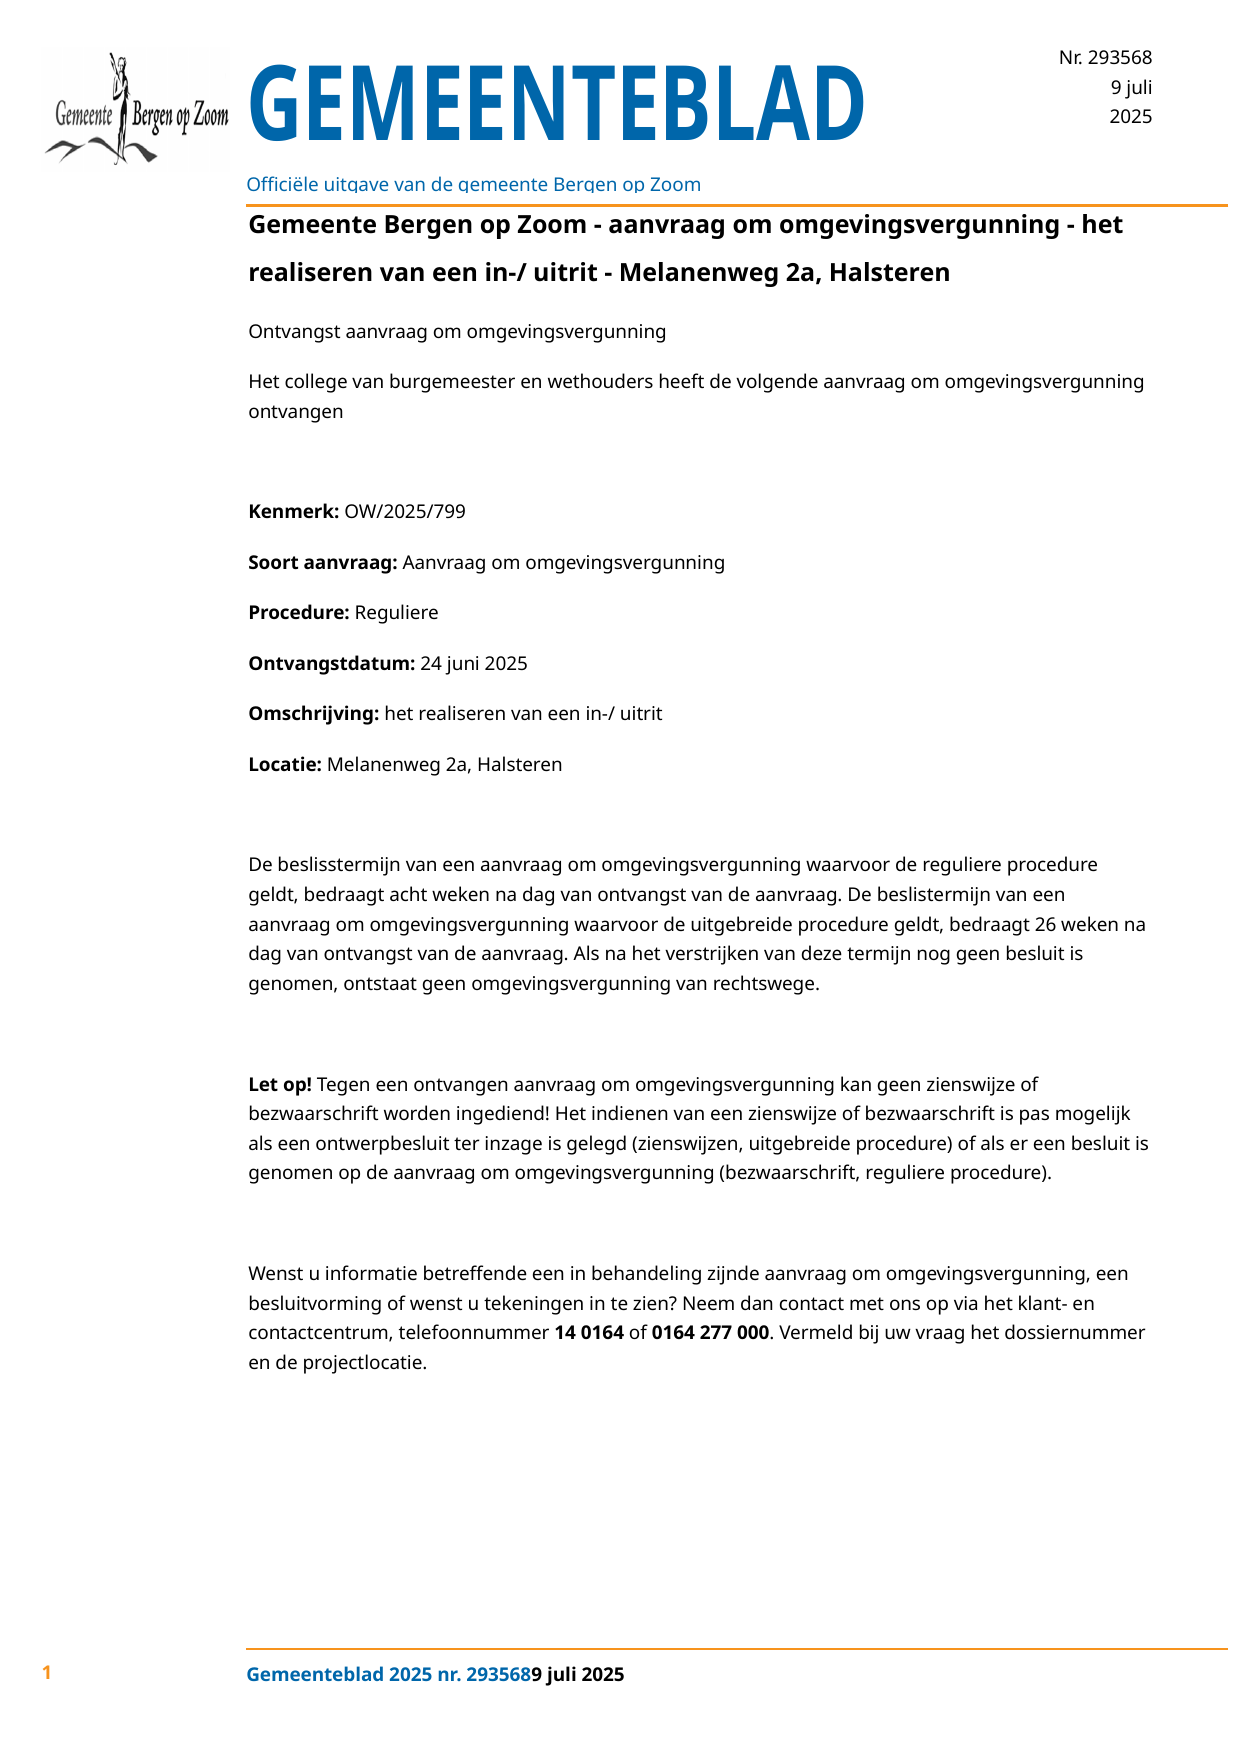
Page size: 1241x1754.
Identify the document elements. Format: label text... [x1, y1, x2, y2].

text Kenmerk: OW/2025/799 [248, 499, 1152, 524]
text Omschrijving: het realiseren van een in-/ uitrit [248, 700, 1152, 726]
text Soort aanvraag: Aanvraag om omgevingsvergunning [248, 549, 1152, 575]
picture [41, 47, 231, 172]
text Het college van burgemeester en wethouders heeft de volgende aanvraag om omgevingsvergunning ontvangen [248, 368, 1152, 424]
text Procedure: Reguliere [248, 599, 1152, 625]
text Wenst u informatie betreffende een in behandeling zijnde aanvraag om omgevingsvergunning, een besluitvorming of wenst u tekeningen in te zien? Neem dan contact met ons op via het klant- en contactcentrum, telefoonnummer 14 0164 of 0164 277 000. Vermeld bij uw vraag het dossiernummer en de projectlocatie. [248, 1260, 1152, 1375]
text Locatie: Melanenweg 2a, Halsteren [248, 751, 1152, 777]
text Gemeente Bergen op Zoom - aanvraag om omgevingsvergunning - het realiseren van een in-/ uitrit - Melanenweg 2a, Halsteren [248, 207, 1152, 288]
text Let op! Tegen een ontvangen aanvraag om omgevingsvergunning kan geen zienswijze of bezwaarschrift worden ingediend! Het indienen van een zienswijze of bezwaarschrift is pas mogelijk als een ontwerpbesluit ter inzage is gelegd (zienswijzen, uitgebreide procedure) of als er een besluit is genomen op de aanvraag om omgevingsvergunning (bezwaarschrift, reguliere procedure). [248, 1071, 1152, 1185]
text Ontvangst aanvraag om omgevingsvergunning [248, 318, 1152, 344]
text De beslisstermijn van een aanvraag om omgevingsvergunning waarvoor de reguliere procedure geldt, bedraagt acht weken na dag van ontvangst van de aanvraag. De beslistermijn van een aanvraag om omgevingsvergunning waarvoor de uitgebreide procedure geldt, bedraagt 26 weken na dag van ontvangst van de aanvraag. Als na het verstrijken van deze termijn nog geen besluit is genomen, ontstaat geen omgevingsvergunning van rechtswege. [248, 852, 1152, 996]
text Ontvangstdatum: 24 juni 2025 [248, 650, 1152, 676]
